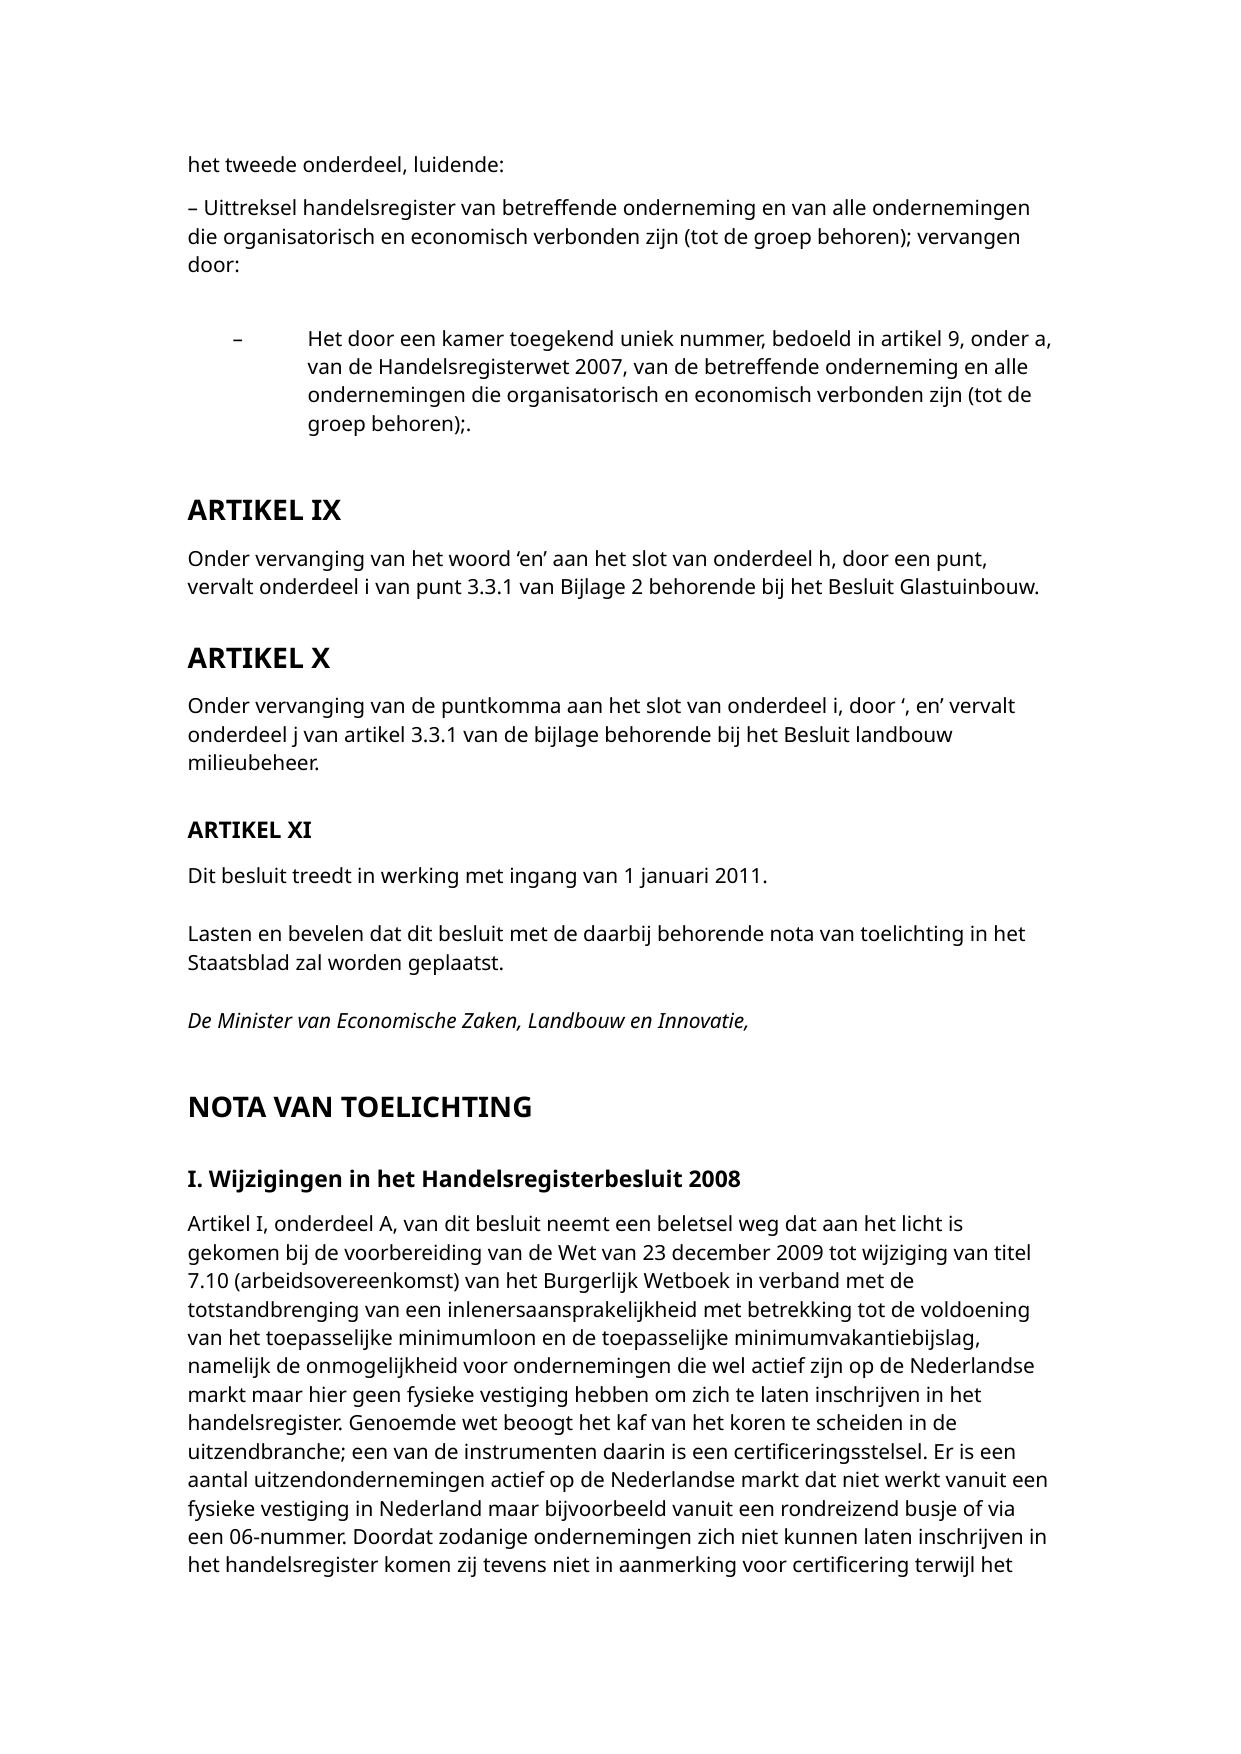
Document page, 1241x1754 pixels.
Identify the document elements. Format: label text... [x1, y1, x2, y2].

list Het door een kamer toegekend uniek nummer, bedoeld in artikel 9, onder a, van de Handelsregisterwet 2007, van de betreffende onderneming en alle ondernemingen die organisatorisch en economisch verbonden zijn (tot de groep behoren);. [232, 324, 1053, 437]
subtitle ARTIKEL X [187, 638, 1053, 677]
text Lasten en bevelen dat dit besluit met de daarbij behorende nota van toelichting in het Staatsblad zal worden geplaatst. [187, 919, 1053, 976]
text Onder vervanging van de puntkomma aan het slot van onderdeel i, door ‘, en’ vervalt onderdeel j van artikel 3.3.1 van de bijlage behorende bij het Besluit landbouw milieubeheer. [187, 692, 1053, 777]
text het tweede onderdeel, luidende: [187, 150, 1053, 178]
text – Uittreksel handelsregister van betreffende onderneming en van alle ondernemingen die organisatorisch en economisch verbonden zijn (tot de groep behoren); vervangen door: [187, 193, 1053, 279]
subtitle ARTIKEL XI [187, 814, 1053, 846]
text Onder vervanging van het woord ‘en’ aan het slot van onderdeel h, door een punt, vervalt onderdeel i van punt 3.3.1 van Bijlage 2 behorende bij het Besluit Glastuinbouw. [187, 544, 1053, 601]
subtitle NOTA VAN TOELICHTING [187, 1087, 1053, 1126]
text Dit besluit treedt in werking met ingang van 1 januari 2011. [187, 861, 1053, 889]
subtitle ARTIKEL IX [187, 490, 1053, 529]
text De Minister van Economische Zaken, Landbouw en Innovatie, [187, 1006, 1053, 1034]
subtitle I. Wijzigingen in het Handelsregisterbesluit 2008 [187, 1163, 1053, 1194]
text Artikel I, onderdeel A, van dit besluit neemt een beletsel weg dat aan het licht is gekomen bij de voorbereiding van de Wet van 23 december 2009 tot wijziging van titel 7.10 (arbeidsovereenkomst) van het Burgerlijk Wetboek in verband met de totstandbrenging van een inlenersaansprakelijkheid met betrekking tot de voldoening van het toepasselijke minimumloon en de toepasselijke minimumvakantiebijslag, namelijk de onmogelijkheid voor ondernemingen die wel actief zijn op de Nederlandse markt maar hier geen fysieke vestiging hebben om zich te laten inschrijven in het handelsregister. Genoemde wet beoogt het kaf van het koren te scheiden in de uitzendbranche; een van de instrumenten daarin is een certificeringsstelsel. Er is een aantal uitzendondernemingen actief op de Nederlandse markt dat niet werkt vanuit een fysieke vestiging in Nederland maar bijvoorbeeld vanuit een rondreizend busje of via een 06-nummer. Doordat zodanige ondernemingen zich niet kunnen laten inschrijven in het handelsregister komen zij tevens niet in aanmerking voor certificering terwijl het [187, 1209, 1053, 1579]
